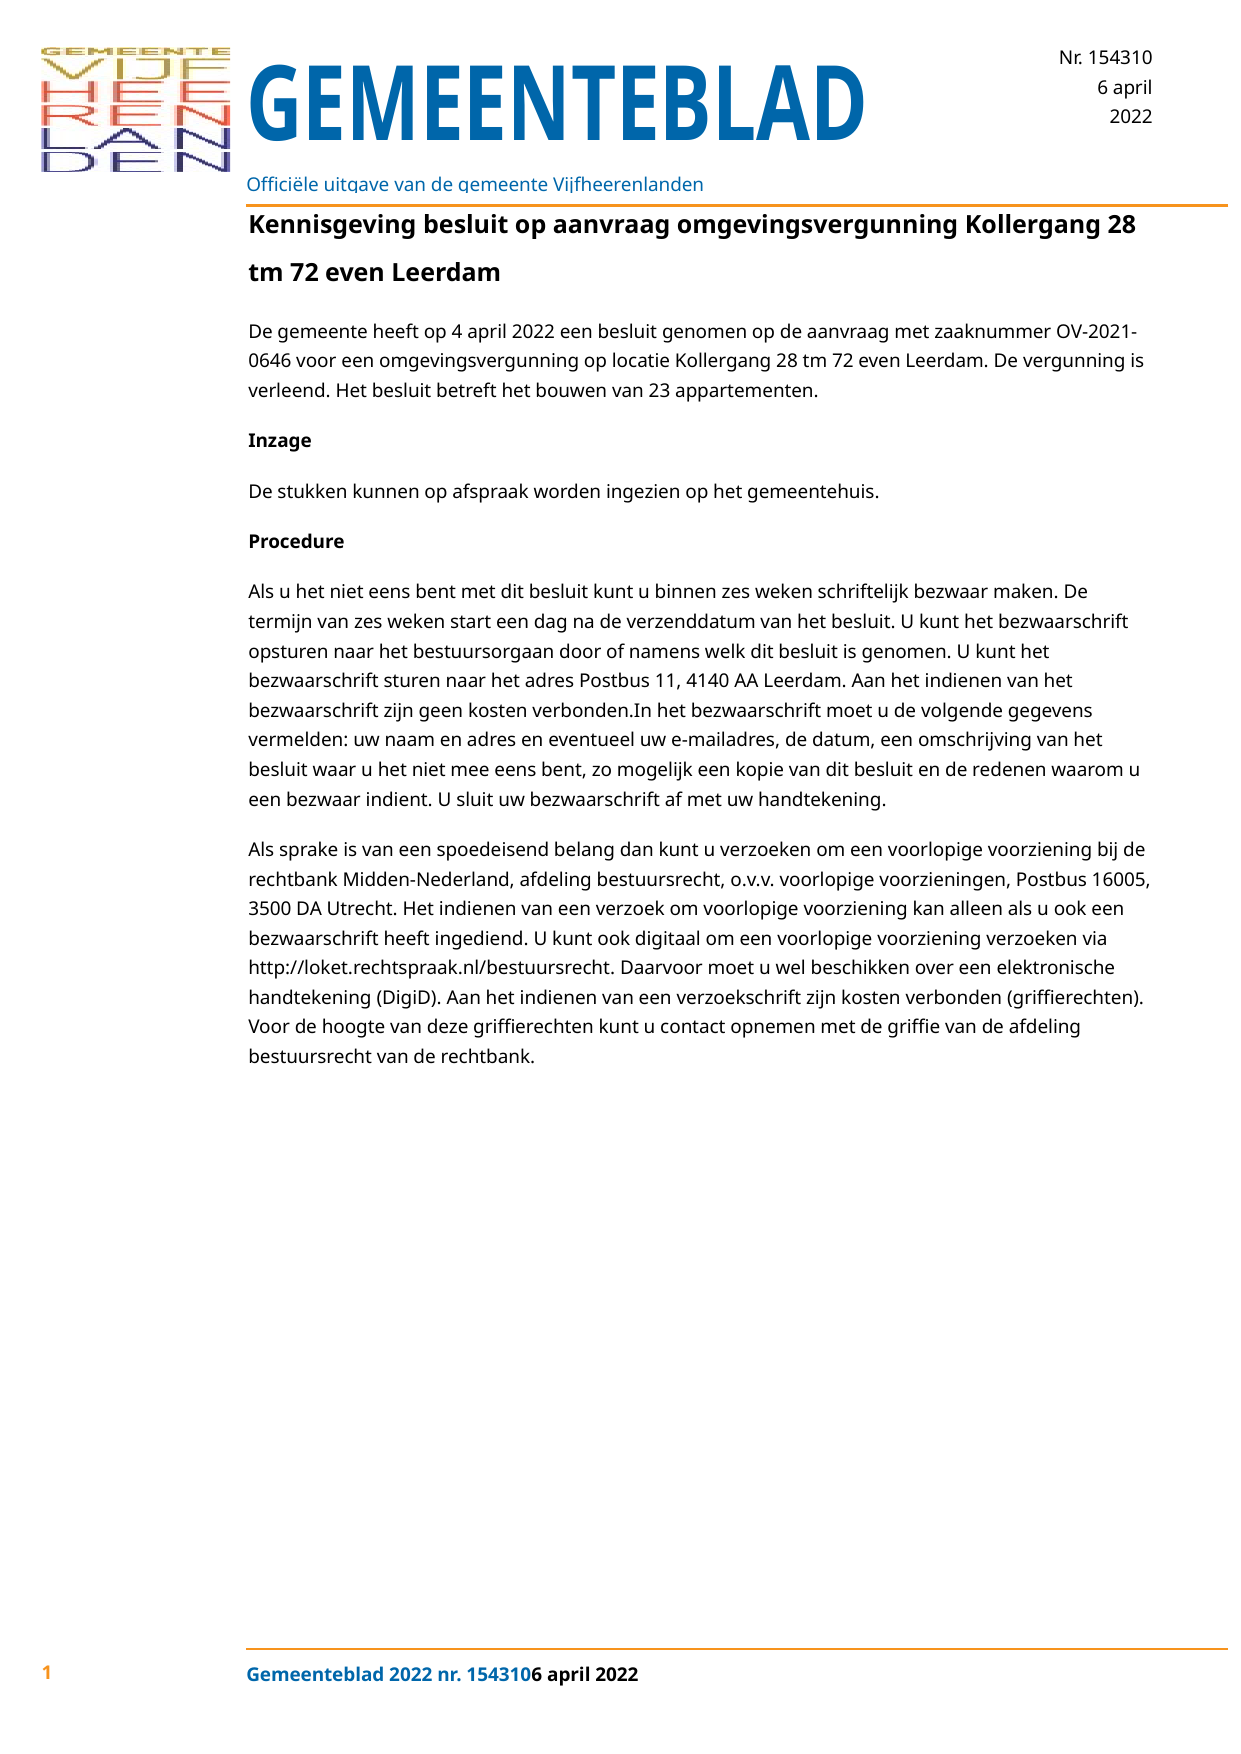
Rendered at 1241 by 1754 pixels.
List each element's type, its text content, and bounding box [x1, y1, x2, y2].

text De gemeente heeft op 4 april 2022 een besluit genomen op de aanvraag met zaaknummer OV-2021-0646 voor een omgevingsvergunning op locatie Kollergang 28 tm 72 even Leerdam. De vergunning is verleend. Het besluit betreft het bouwen van 23 appartementen. [248, 318, 1152, 403]
text Inzage [248, 427, 1152, 453]
text Als u het niet eens bent met dit besluit kunt u binnen zes weken schriftelijk bezwaar maken. De termijn van zes weken start een dag na de verzenddatum van het besluit. U kunt het bezwaarschrift opsturen naar het bestuursorgaan door of namens welk dit besluit is genomen. U kunt het bezwaarschrift sturen naar het adres Postbus 11, 4140 AA Leerdam. Aan het indienen van het bezwaarschrift zijn geen kosten verbonden.In het bezwaarschrift moet u de volgende gegevens vermelden: uw naam en adres en eventueel uw e-mailadres, de datum, een omschrijving van het besluit waar u het niet mee eens bent, zo mogelijk een kopie van dit besluit en de redenen waarom u een bezwaar indient. U sluit uw bezwaarschrift af met uw handtekening. [248, 579, 1152, 812]
text Als sprake is van een spoedeisend belang dan kunt u verzoeken om een voorlopige voorziening bij de rechtbank Midden-Nederland, afdeling bestuursrecht, o.v.v. voorlopige voorzieningen, Postbus 16005, 3500 DA Utrecht. Het indienen van een verzoek om voorlopige voorziening kan alleen als u ook een bezwaarschrift heeft ingediend. U kunt ook digitaal om een voorlopige voorziening verzoeken via http://loket.rechtspraak.nl/bestuursrecht. Daarvoor moet u wel beschikken over een elektronische handtekening (DigiD). Aan het indienen van een verzoekschrift zijn kosten verbonden (griffierechten). Voor de hoogte van deze griffierechten kunt u contact opnemen met de griffie van de afdeling bestuursrecht van de rechtbank. [248, 836, 1152, 1069]
text Kennisgeving besluit op aanvraag omgevingsvergunning Kollergang 28 tm 72 even Leerdam [248, 207, 1152, 288]
text Procedure [248, 528, 1152, 554]
text De stukken kunnen op afspraak worden ingezien op het gemeentehuis. [248, 478, 1152, 504]
picture [41, 47, 231, 172]
